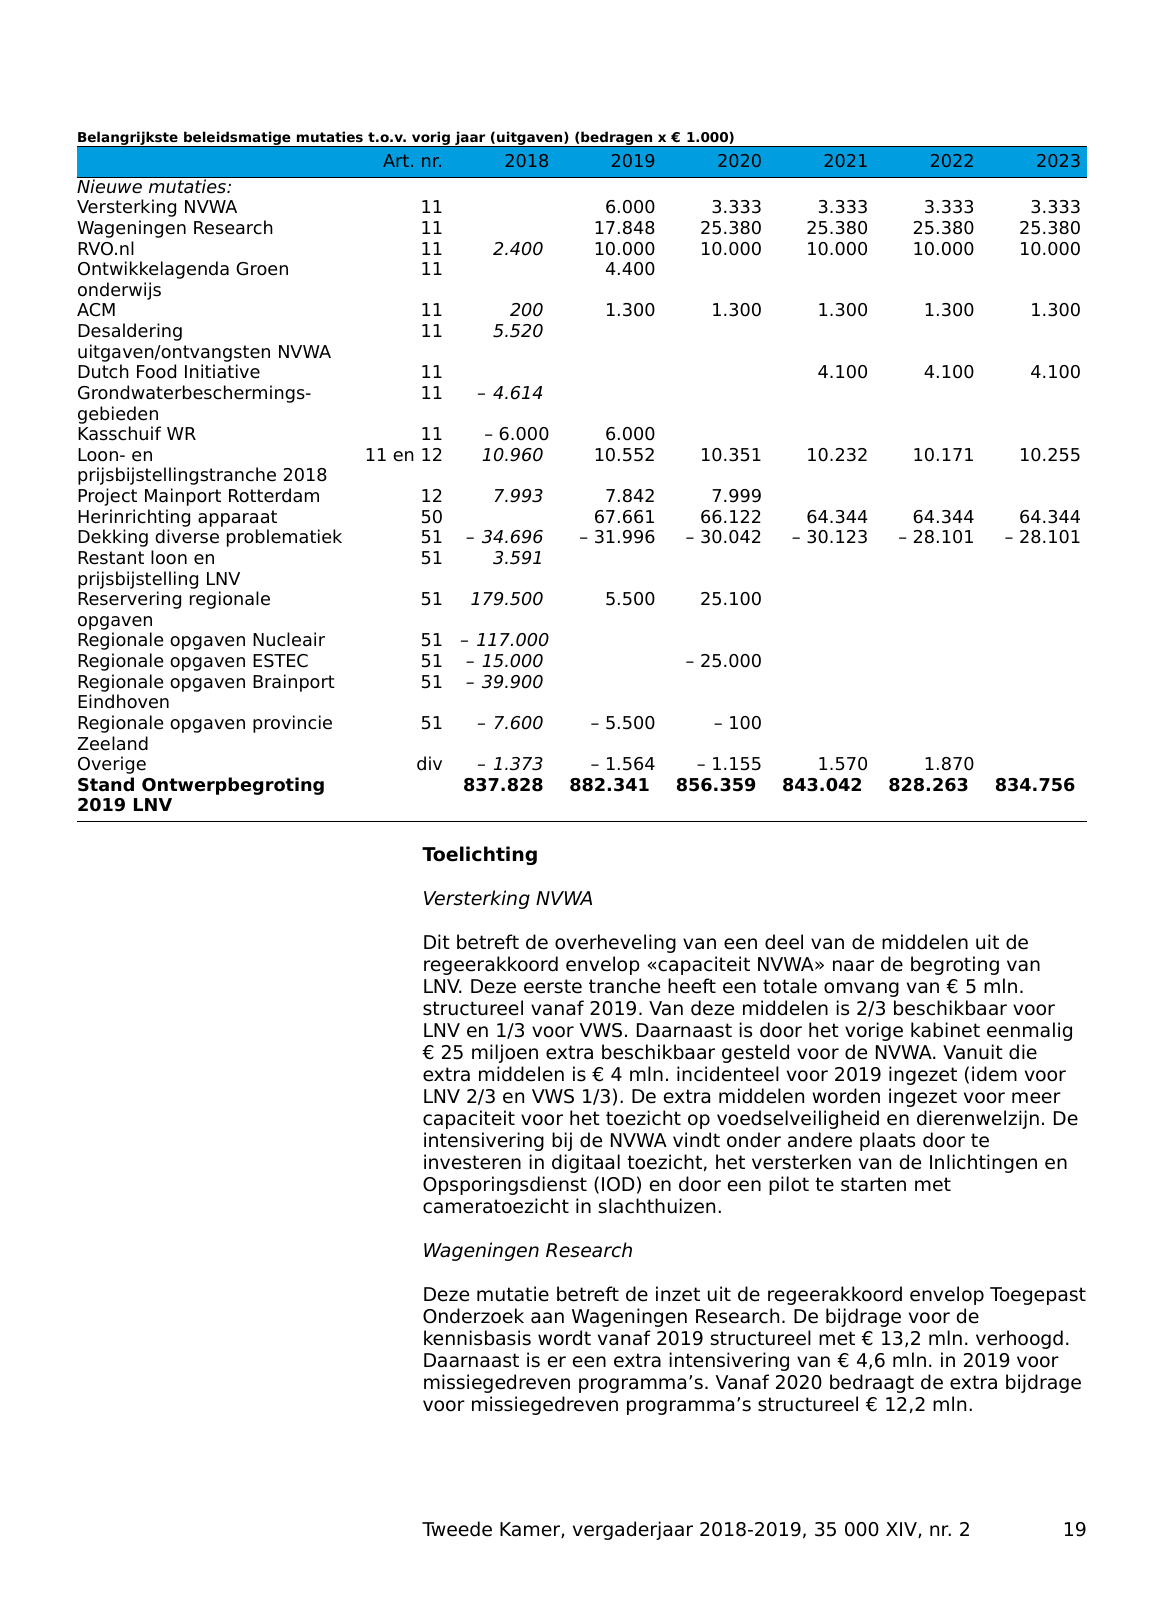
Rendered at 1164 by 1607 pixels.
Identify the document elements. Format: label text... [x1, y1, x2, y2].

table_cell [343, 775, 449, 821]
text Dit betreft de overheveling van een deel van de middelen uit de regeerakkoord envelop «capaciteit NVWA» naar de begroting van LNV. Deze eerste tranche heeft een totale omvang van € 5 mln. structureel vanaf 2019. Van deze middelen is 2/3 beschikbaar voor LNV en 1/3 voor VWS. Daarnaast is door het vorige kabinet eenmalig € 25 miljoen extra beschikbaar gesteld voor de NVWA. Vanuit die extra middelen is € 4 mln. incidenteel voor 2019 ingezet (idem voor LNV 2/3 en VWS 1/3). De extra middelen worden ingezet voor meer capaciteit voor het toezicht op voedselveiligheid en dierenwelzijn. De intensivering bij de NVWA vindt onder andere plaats door te investeren in digitaal toezicht, het versterken van de Inlichtingen en Opsporingsdienst (IOD) en door een pilot te starten met cameratoezicht in slachthuizen. [422, 932, 1087, 1218]
table_cell 5.520 [449, 321, 555, 362]
table_cell [980, 383, 1087, 424]
table_cell [874, 630, 980, 651]
table_cell 200 [449, 300, 555, 321]
table_cell 10.171 [874, 445, 980, 486]
table_cell [874, 548, 980, 589]
table_cell [661, 672, 768, 713]
table_cell 1.300 [555, 300, 661, 321]
table_header Belangrijkste beleidsmatige mutaties t.o.v. vorig jaar (uitgaven) (bedragen x € 1.000) [77, 130, 1087, 146]
table_cell 5.500 [555, 589, 661, 630]
table_cell [555, 383, 661, 424]
table_cell [874, 321, 980, 362]
table_cell [980, 754, 1087, 775]
table_cell Project Mainport Rotterdam [77, 486, 342, 507]
table_cell 3.591 [449, 548, 555, 589]
table_cell 834.756 [980, 775, 1087, 821]
table_cell 11 en 12 [343, 445, 449, 486]
table_cell 3.333 [874, 197, 980, 218]
table_cell 11 [343, 383, 449, 424]
table_cell 7.993 [449, 486, 555, 507]
table_cell 12 [343, 486, 449, 507]
table_cell [980, 672, 1087, 713]
table_cell 50 [343, 507, 449, 527]
table_cell – 1.155 [661, 754, 768, 775]
subtitle Wageningen Research [422, 1240, 1087, 1262]
table_cell [555, 362, 661, 383]
table_cell [77, 147, 342, 177]
table_cell – 34.696 [449, 527, 555, 548]
table_cell 6.000 [555, 424, 661, 445]
table_cell 11 [343, 218, 449, 238]
table_cell [768, 713, 874, 754]
table_cell [874, 651, 980, 672]
table_cell Regionale opgaven ESTEC [77, 651, 342, 672]
table_cell – 1.564 [555, 754, 661, 775]
table_cell 2.400 [449, 239, 555, 259]
table_cell [874, 713, 980, 754]
table_cell Desaldering uitgaven/ontvangsten NVWA [77, 321, 342, 362]
table_cell [555, 321, 661, 362]
table_cell [661, 424, 768, 445]
table_cell [343, 178, 449, 197]
table_cell ACM [77, 300, 342, 321]
table_cell 882.341 [555, 775, 661, 821]
table_cell 6.000 [555, 197, 661, 218]
table_cell 4.400 [555, 259, 661, 300]
table_cell 3.333 [661, 197, 768, 218]
table_cell [449, 259, 555, 300]
table_cell – 28.101 [874, 527, 980, 548]
table_cell 64.344 [768, 507, 874, 527]
table_cell 25.380 [980, 218, 1087, 238]
table_cell [555, 630, 661, 651]
table_cell – 100 [661, 713, 768, 754]
table_cell [768, 630, 874, 651]
table_cell [661, 178, 768, 197]
table_cell 1.570 [768, 754, 874, 775]
table_cell 51 [343, 589, 449, 630]
table_cell Regionale opgaven provincie Zeeland [77, 713, 342, 754]
table_cell 25.380 [768, 218, 874, 238]
table_cell 51 [343, 651, 449, 672]
table_cell 64.344 [874, 507, 980, 527]
table_cell 11 [343, 300, 449, 321]
table_cell [661, 630, 768, 651]
table_cell 51 [343, 527, 449, 548]
table_cell 66.122 [661, 507, 768, 527]
table_cell [661, 548, 768, 589]
table_cell 2022 [874, 147, 980, 177]
table_cell 67.661 [555, 507, 661, 527]
table_cell 4.100 [980, 362, 1087, 383]
table_cell [874, 589, 980, 630]
table_cell [768, 548, 874, 589]
table_cell Dekking diverse problematiek [77, 527, 342, 548]
table_cell 7.842 [555, 486, 661, 507]
table_cell – 15.000 [449, 651, 555, 672]
table_cell 10.000 [980, 239, 1087, 259]
table_cell [661, 321, 768, 362]
table_cell – 6.000 [449, 424, 555, 445]
table_cell [768, 672, 874, 713]
table_cell 2019 [555, 147, 661, 177]
table_cell 10.000 [555, 239, 661, 259]
table_cell 10.232 [768, 445, 874, 486]
table_cell 11 [343, 424, 449, 445]
table_cell Regionale opgaven Nucleair [77, 630, 342, 651]
table_cell 11 [343, 259, 449, 300]
table_cell Art. nr. [343, 147, 449, 177]
table_cell 17.848 [555, 218, 661, 238]
table_cell 64.344 [980, 507, 1087, 527]
table_cell – 28.101 [980, 527, 1087, 548]
table_cell [449, 362, 555, 383]
table_cell [449, 218, 555, 238]
table_cell [661, 383, 768, 424]
table_cell 2020 [661, 147, 768, 177]
subtitle Versterking NVWA [422, 888, 1087, 910]
table_cell [661, 362, 768, 383]
table_cell Loon- en prijsbijstellingstranche 2018 [77, 445, 342, 486]
table_cell 4.100 [768, 362, 874, 383]
subtitle Toelichting [422, 844, 1087, 866]
table_cell [874, 424, 980, 445]
table_cell 10.255 [980, 445, 1087, 486]
table_cell [768, 383, 874, 424]
table_cell [980, 259, 1087, 300]
table_cell 1.300 [661, 300, 768, 321]
table_cell [768, 589, 874, 630]
table_cell Versterking NVWA [77, 197, 342, 218]
table_cell Dutch Food Initiative [77, 362, 342, 383]
table_cell 2018 [449, 147, 555, 177]
table_cell [555, 672, 661, 713]
table_cell [555, 178, 661, 197]
table_cell [555, 651, 661, 672]
table_cell [874, 178, 980, 197]
table_cell – 7.600 [449, 713, 555, 754]
table_cell Kasschuif WR [77, 424, 342, 445]
table_cell 10.000 [661, 239, 768, 259]
table_cell [449, 197, 555, 218]
table_cell 10.552 [555, 445, 661, 486]
table_cell – 30.123 [768, 527, 874, 548]
table_cell 179.500 [449, 589, 555, 630]
table_cell Reservering regionale opgaven [77, 589, 342, 630]
table_cell 3.333 [980, 197, 1087, 218]
table_cell – 4.614 [449, 383, 555, 424]
table_cell 25.380 [874, 218, 980, 238]
table_cell Nieuwe mutaties: [77, 178, 342, 197]
table_cell 843.042 [768, 775, 874, 821]
table_cell [980, 424, 1087, 445]
table_cell [874, 383, 980, 424]
table_cell 1.300 [874, 300, 980, 321]
table_cell 2021 [768, 147, 874, 177]
table_cell [874, 486, 980, 507]
table_cell [768, 651, 874, 672]
table_cell 11 [343, 321, 449, 362]
table_cell 3.333 [768, 197, 874, 218]
table_cell 51 [343, 630, 449, 651]
table_cell 1.300 [980, 300, 1087, 321]
table_cell Wageningen Research [77, 218, 342, 238]
table_cell [768, 259, 874, 300]
table_cell 837.828 [449, 775, 555, 821]
table_cell Overige [77, 754, 342, 775]
table_cell 4.100 [874, 362, 980, 383]
table_cell [449, 178, 555, 197]
text Deze mutatie betreft de inzet uit de regeerakkoord envelop Toegepast Onderzoek aan Wageningen Research. De bijdrage voor de kennisbasis wordt vanaf 2019 structureel met € 13,2 mln. verhoogd. Daarnaast is er een extra intensivering van € 4,6 mln. in 2019 voor missiegedreven programma’s. Vanaf 2020 bedraagt de extra bijdrage voor missiegedreven programma’s structureel € 12,2 mln. [422, 1284, 1087, 1416]
table_cell – 5.500 [555, 713, 661, 754]
table_cell [980, 630, 1087, 651]
table_cell 1.870 [874, 754, 980, 775]
table_cell [661, 259, 768, 300]
table_cell Restant loon en prijsbijstelling LNV [77, 548, 342, 589]
table_cell 51 [343, 713, 449, 754]
table_cell – 25.000 [661, 651, 768, 672]
table_cell 25.100 [661, 589, 768, 630]
table_cell [980, 589, 1087, 630]
table_cell [980, 548, 1087, 589]
table_cell 10.351 [661, 445, 768, 486]
table_cell – 30.042 [661, 527, 768, 548]
table_cell Regionale opgaven Brainport Eindhoven [77, 672, 342, 713]
table_cell [980, 178, 1087, 197]
table_cell – 117.000 [449, 630, 555, 651]
table_cell [555, 548, 661, 589]
table_cell 10.000 [874, 239, 980, 259]
table_cell 11 [343, 239, 449, 259]
table_cell Ontwikkelagenda Groen onderwijs [77, 259, 342, 300]
table_cell 856.359 [661, 775, 768, 821]
table_cell 51 [343, 672, 449, 713]
table_cell Stand Ontwerpbegroting 2019 LNV [77, 775, 342, 821]
table_cell [768, 321, 874, 362]
table_cell 10.000 [768, 239, 874, 259]
table_cell [874, 259, 980, 300]
table_cell 10.960 [449, 445, 555, 486]
table_cell [980, 651, 1087, 672]
table_cell Herinrichting apparaat [77, 507, 342, 527]
table_cell 828.263 [874, 775, 980, 821]
table_cell RVO.nl [77, 239, 342, 259]
table_cell [768, 424, 874, 445]
table_cell 1.300 [768, 300, 874, 321]
table_cell [449, 507, 555, 527]
table_cell 11 [343, 362, 449, 383]
table_cell 7.999 [661, 486, 768, 507]
table_cell Grondwaterbeschermings-gebieden [77, 383, 342, 424]
table_cell [980, 486, 1087, 507]
table_cell – 31.996 [555, 527, 661, 548]
table_cell – 39.900 [449, 672, 555, 713]
table_cell 11 [343, 197, 449, 218]
table_cell [768, 486, 874, 507]
table_cell 51 [343, 548, 449, 589]
table_cell 25.380 [661, 218, 768, 238]
table_cell 2023 [980, 147, 1087, 177]
table_cell [874, 672, 980, 713]
table_cell [768, 178, 874, 197]
table_cell – 1.373 [449, 754, 555, 775]
table_cell [980, 321, 1087, 362]
table_cell div [343, 754, 449, 775]
table_cell [980, 713, 1087, 754]
